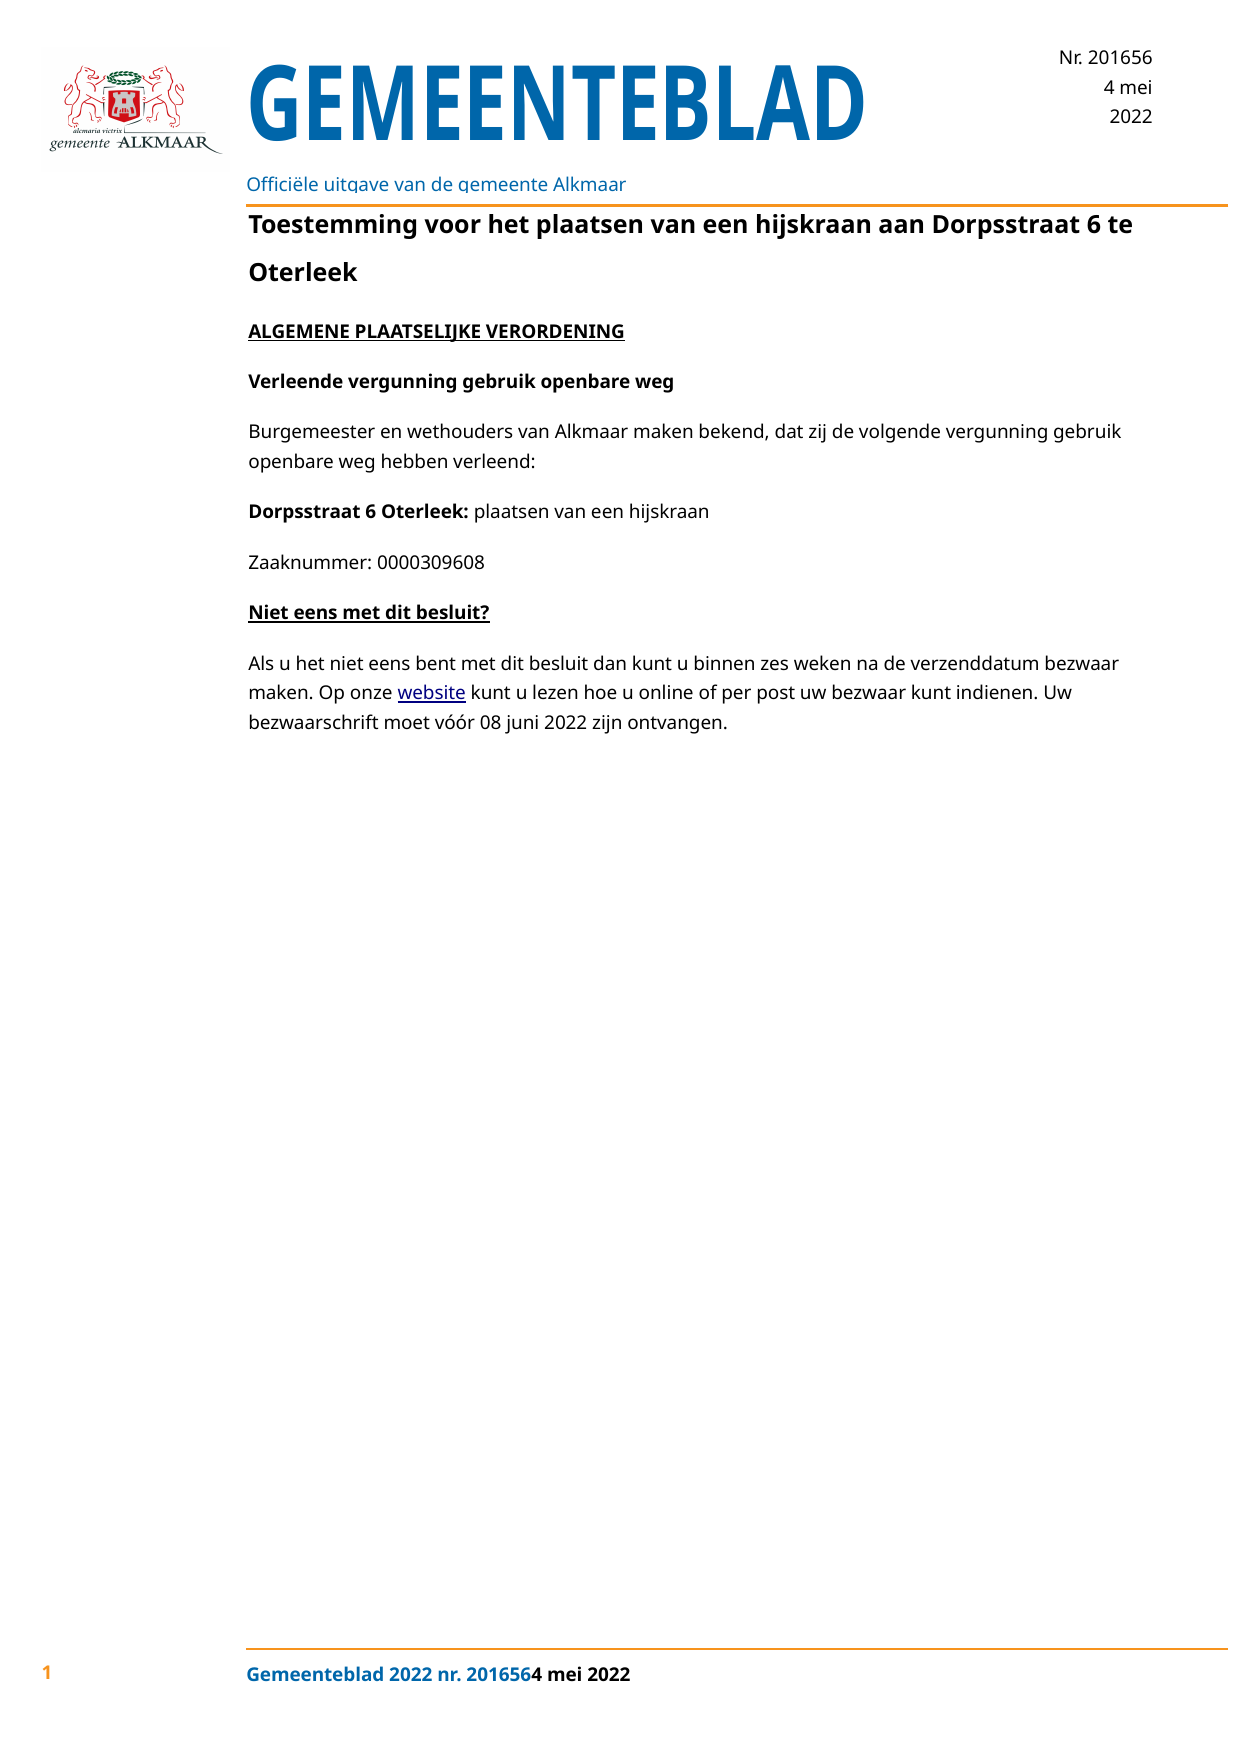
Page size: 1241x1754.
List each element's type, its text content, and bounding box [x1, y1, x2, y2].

text Dorpsstraat 6 Oterleek: plaatsen van een hijskraan [248, 499, 1152, 524]
text ALGEMENE PLAATSELIJKE VERORDENING [248, 318, 1152, 344]
text Verleende vergunning gebruik openbare weg [248, 368, 1152, 394]
text Niet eens met dit besluit? [248, 599, 1152, 625]
text Zaaknummer: 0000309608 [248, 549, 1152, 575]
text Toestemming voor het plaatsen van een hijskraan aan Dorpsstraat 6 te Oterleek [248, 207, 1152, 288]
text Burgemeester en wethouders van Alkmaar maken bekend, dat zij de volgende vergunning gebruik openbare weg hebben verleend: [248, 419, 1152, 474]
picture [41, 47, 231, 172]
text Als u het niet eens bent met dit besluit dan kunt u binnen zes weken na de verzenddatum bezwaar maken. Op onze website kunt u lezen hoe u online of per post uw bezwaar kunt indienen. Uw bezwaarschrift moet vóór 08 juni 2022 zijn ontvangen. [248, 650, 1152, 735]
